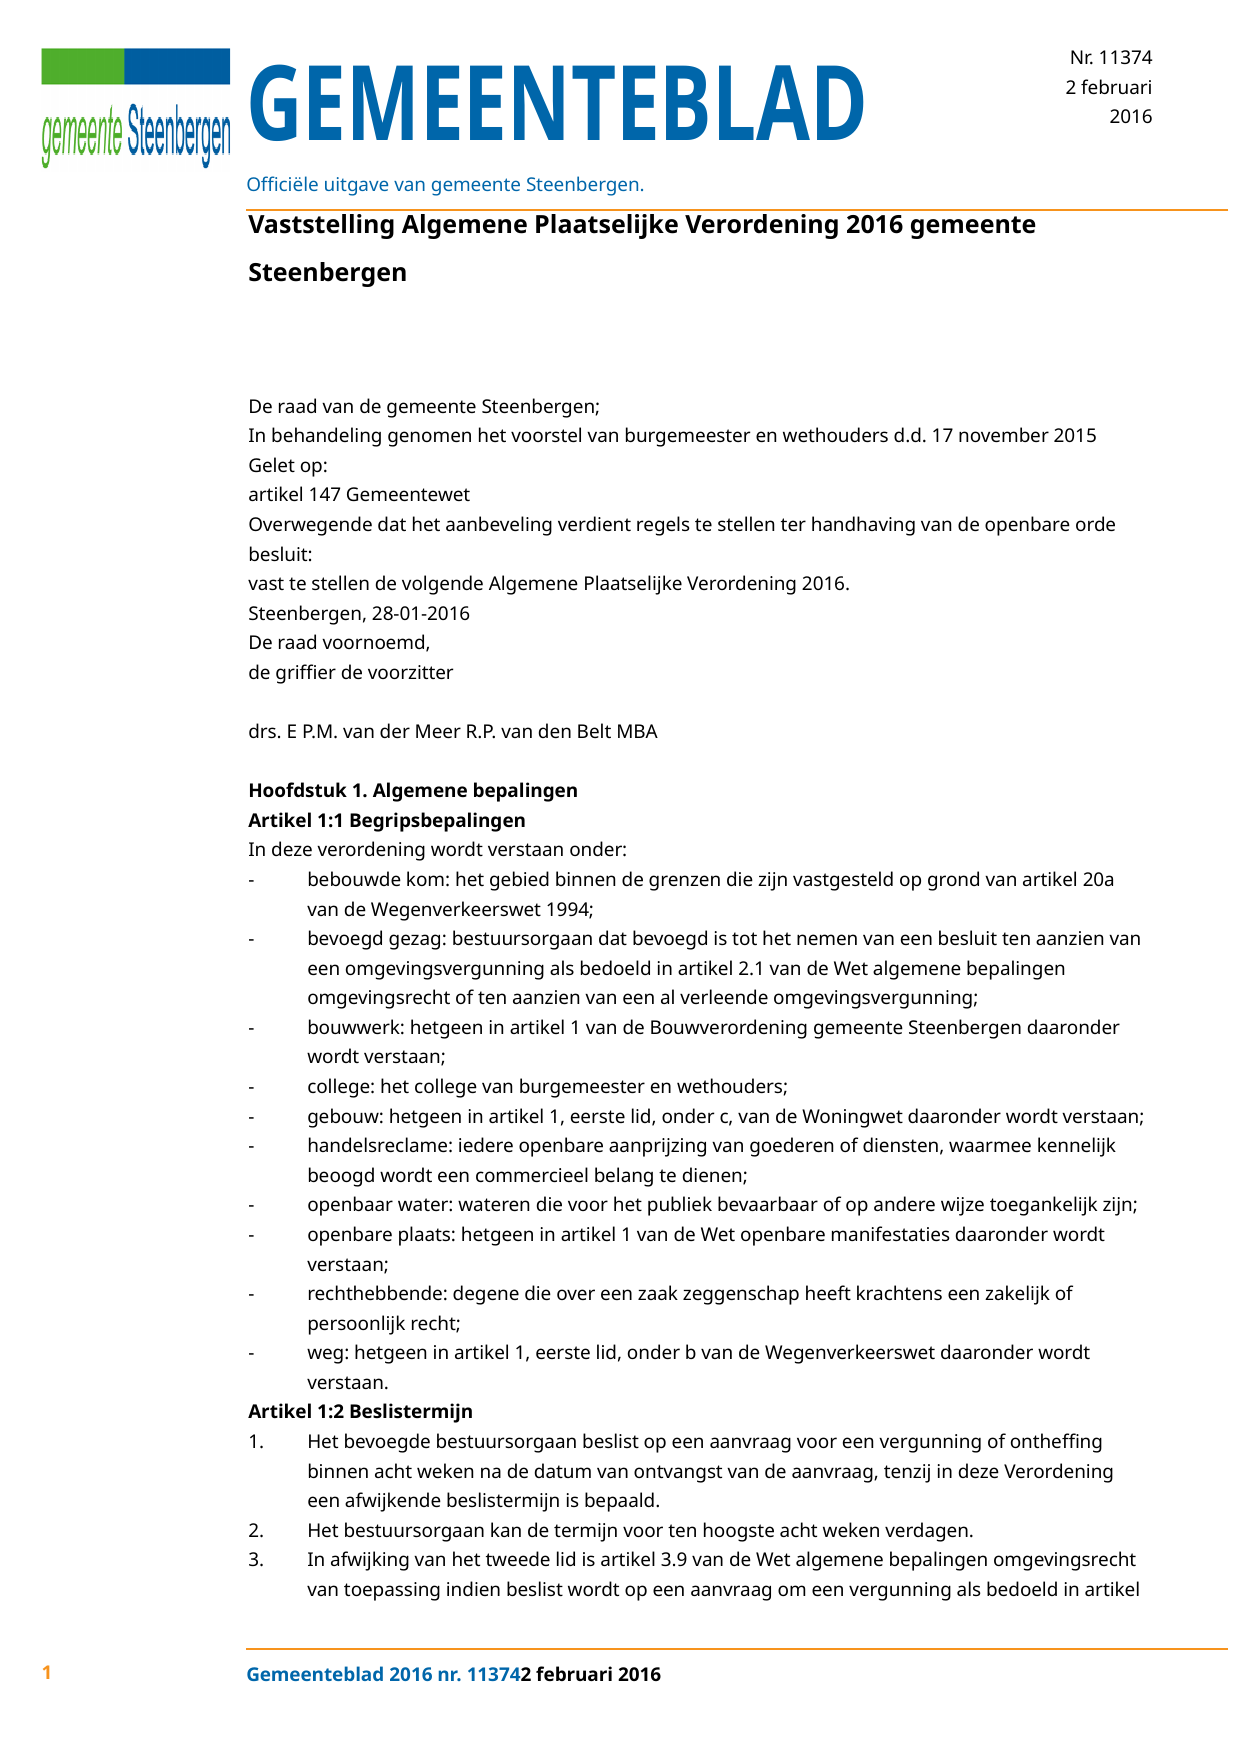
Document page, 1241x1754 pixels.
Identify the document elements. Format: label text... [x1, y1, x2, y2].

list bebouwde kom: het gebied binnen de grenzen die zijn vastgesteld op grond van artikel 20a van de Wegenverkeerswet 1994; [248, 866, 1152, 922]
list weg: hetgeen in artikel 1, eerste lid, onder b van de Wegenverkeerswet daaronder wordt verstaan. [248, 1339, 1152, 1395]
text Artikel 1:2 Beslistermijn [248, 1399, 1152, 1424]
list In afwijking van het tweede lid is artikel 3.9 van de Wet algemene bepalingen omgevingsrecht van toepassing indien beslist wordt op een aanvraag om een vergunning als bedoeld in artikel [248, 1547, 1152, 1602]
text In deze verordening wordt verstaan onder: [248, 837, 1152, 862]
list Het bevoegde bestuursorgaan beslist op een aanvraag voor een vergunning of ontheffing binnen acht weken na de datum van ontvangst van de aanvraag, tenzij in deze Verordening een afwijkende beslistermijn is bepaald. [248, 1428, 1152, 1513]
text De raad voornoemd, [248, 629, 1152, 655]
text vast te stellen de volgende Algemene Plaatselijke Verordening 2016. [248, 570, 1152, 596]
list Het bestuursorgaan kan de termijn voor ten hoogste acht weken verdagen. [248, 1517, 1152, 1543]
list bevoegd gezag: bestuursorgaan dat bevoegd is tot het nemen van een besluit ten aanzien van een omgevingsvergunning als bedoeld in artikel 2.1 van de Wet algemene bepalingen omgevingsrecht of ten aanzien van een al verleende omgevingsvergunning; [248, 925, 1152, 1010]
text Overwegende dat het aanbeveling verdient regels te stellen ter handhaving van de openbare orde [248, 511, 1152, 537]
text Vaststelling Algemene Plaatselijke Verordening 2016 gemeente Steenbergen [248, 211, 1152, 288]
list bouwwerk: hetgeen in artikel 1 van de Bouwverordening gemeente Steenbergen daaronder wordt verstaan; [248, 1014, 1152, 1069]
text besluit: [248, 541, 1152, 567]
list openbaar water: wateren die voor het publiek bevaarbaar of op andere wijze toegankelijk zijn; [248, 1192, 1152, 1217]
text Artikel 1:1 Begripsbepalingen [248, 807, 1152, 833]
text Gelet op: [248, 452, 1152, 478]
text Hoofdstuk 1. Algemene bepalingen [248, 777, 1152, 803]
text drs. E P.M. van der Meer R.P. van den Belt MBA [248, 718, 1152, 744]
list rechthebbende: degene die over een zaak zeggenschap heeft krachtens een zakelijk of persoonlijk recht; [248, 1280, 1152, 1336]
list openbare plaats: hetgeen in artikel 1 van de Wet openbare manifestaties daaronder wordt verstaan; [248, 1221, 1152, 1277]
text De raad van de gemeente Steenbergen; [248, 393, 1152, 419]
text de griffier de voorzitter [248, 659, 1152, 685]
text artikel 147 Gemeentewet [248, 482, 1152, 507]
list gebouw: hetgeen in artikel 1, eerste lid, onder c, van de Woningwet daaronder wordt verstaan; [248, 1103, 1152, 1129]
list college: het college van burgemeester en wethouders; [248, 1073, 1152, 1099]
list handelsreclame: iedere openbare aanprijzing van goederen of diensten, waarmee kennelijk beoogd wordt een commercieel belang te dienen; [248, 1132, 1152, 1188]
picture [41, 47, 231, 172]
text In behandeling genomen het voorstel van burgemeester en wethouders d.d. 17 november 2015 [248, 422, 1152, 448]
text Steenbergen, 28-01-2016 [248, 600, 1152, 626]
